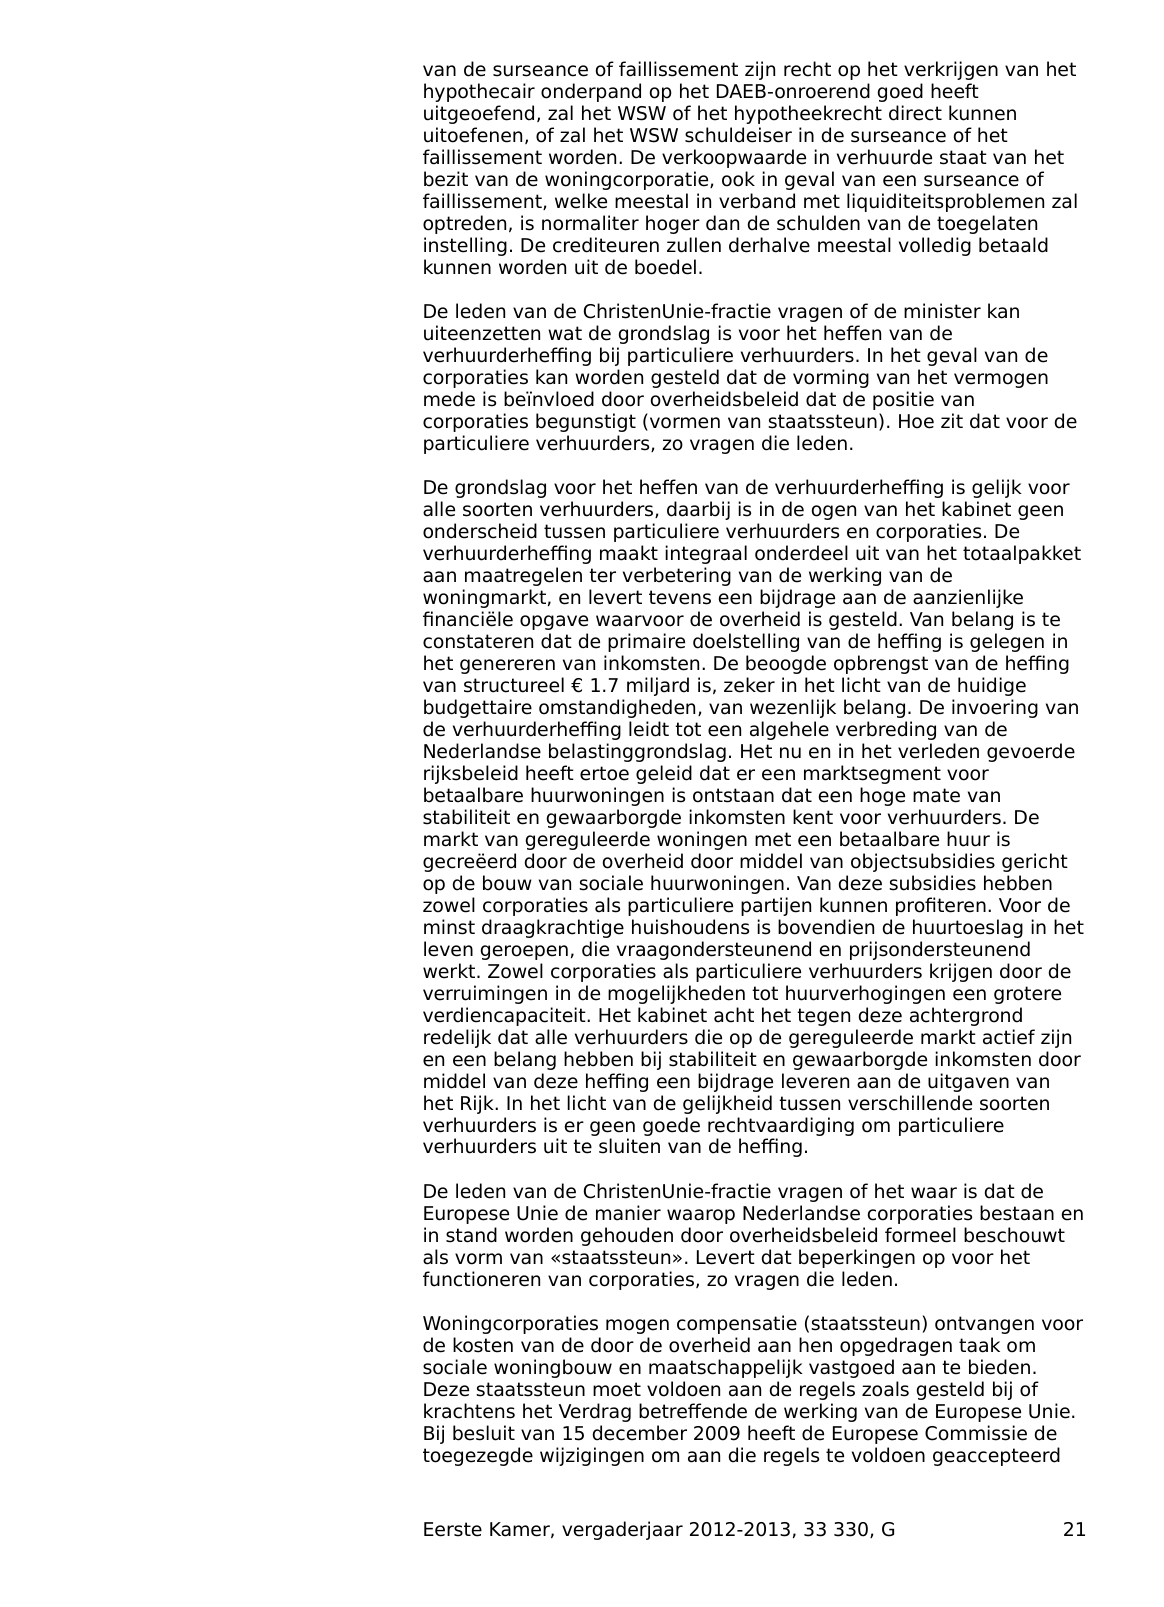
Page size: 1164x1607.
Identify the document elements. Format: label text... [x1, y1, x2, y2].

text van de surseance of faillissement zijn recht op het verkrijgen van het hypothecair onderpand op het DAEB-onroerend goed heeft uitgeoefend, zal het WSW of het hypotheekrecht direct kunnen uitoefenen, of zal het WSW schuldeiser in de surseance of het faillissement worden. De verkoopwaarde in verhuurde staat van het bezit van de woningcorporatie, ook in geval van een surseance of faillissement, welke meestal in verband met liquiditeitsproblemen zal optreden, is normaliter hoger dan de schulden van de toegelaten instelling. De crediteuren zullen derhalve meestal volledig betaald kunnen worden uit de boedel. [422, 59, 1087, 279]
text Woningcorporaties mogen compensatie (staatssteun) ontvangen voor de kosten van de door de overheid aan hen opgedragen taak om sociale woningbouw en maatschappelijk vastgoed aan te bieden. Deze staatssteun moet voldoen aan de regels zoals gesteld bij of krachtens het Verdrag betreffende de werking van de Europese Unie. Bij besluit van 15 december 2009 heeft de Europese Commissie de toegezegde wijzigingen om aan die regels te voldoen geaccepteerd [422, 1313, 1087, 1467]
text De leden van de ChristenUnie-fractie vragen of de minister kan uiteenzetten wat de grondslag is voor het heffen van de verhuurderheffing bij particuliere verhuurders. In het geval van de corporaties kan worden gesteld dat de vorming van het vermogen mede is beïnvloed door overheidsbeleid dat de positie van corporaties begunstigt (vormen van staatssteun). Hoe zit dat voor de particuliere verhuurders, zo vragen die leden. [422, 301, 1087, 455]
text De leden van de ChristenUnie-fractie vragen of het waar is dat de Europese Unie de manier waarop Nederlandse corporaties bestaan en in stand worden gehouden door overheidsbeleid formeel beschouwt als vorm van «staatssteun». Levert dat beperkingen op voor het functioneren van corporaties, zo vragen die leden. [422, 1181, 1087, 1291]
text De grondslag voor het heffen van de verhuurderheffing is gelijk voor alle soorten verhuurders, daarbij is in de ogen van het kabinet geen onderscheid tussen particuliere verhuurders en corporaties. De verhuurderheffing maakt integraal onderdeel uit van het totaalpakket aan maatregelen ter verbetering van de werking van de woningmarkt, en levert tevens een bijdrage aan de aanzienlijke financiële opgave waarvoor de overheid is gesteld. Van belang is te constateren dat de primaire doelstelling van de heffing is gelegen in het genereren van inkomsten. De beoogde opbrengst van de heffing van structureel € 1.7 miljard is, zeker in het licht van de huidige budgettaire omstandigheden, van wezenlijk belang. De invoering van de verhuurderheffing leidt tot een algehele verbreding van de Nederlandse belastinggrondslag. Het nu en in het verleden gevoerde rijksbeleid heeft ertoe geleid dat er een marktsegment voor betaalbare huurwoningen is ontstaan dat een hoge mate van stabiliteit en gewaarborgde inkomsten kent voor verhuurders. De markt van gereguleerde woningen met een betaalbare huur is gecreëerd door de overheid door middel van objectsubsidies gericht op de bouw van sociale huurwoningen. Van deze subsidies hebben zowel corporaties als particuliere partijen kunnen profiteren. Voor de minst draagkrachtige huishoudens is bovendien de huurtoeslag in het leven geroepen, die vraagondersteunend en prijsondersteunend werkt. Zowel corporaties als particuliere verhuurders krijgen door de verruimingen in de mogelijkheden tot huurverhogingen een grotere verdiencapaciteit. Het kabinet acht het tegen deze achtergrond redelijk dat alle verhuurders die op de gereguleerde markt actief zijn en een belang hebben bij stabiliteit en gewaarborgde inkomsten door middel van deze heffing een bijdrage leveren aan de uitgaven van het Rijk. In het licht van de gelijkheid tussen verschillende soorten verhuurders is er geen goede rechtvaardiging om particuliere verhuurders uit te sluiten van de heffing. [422, 477, 1087, 1158]
